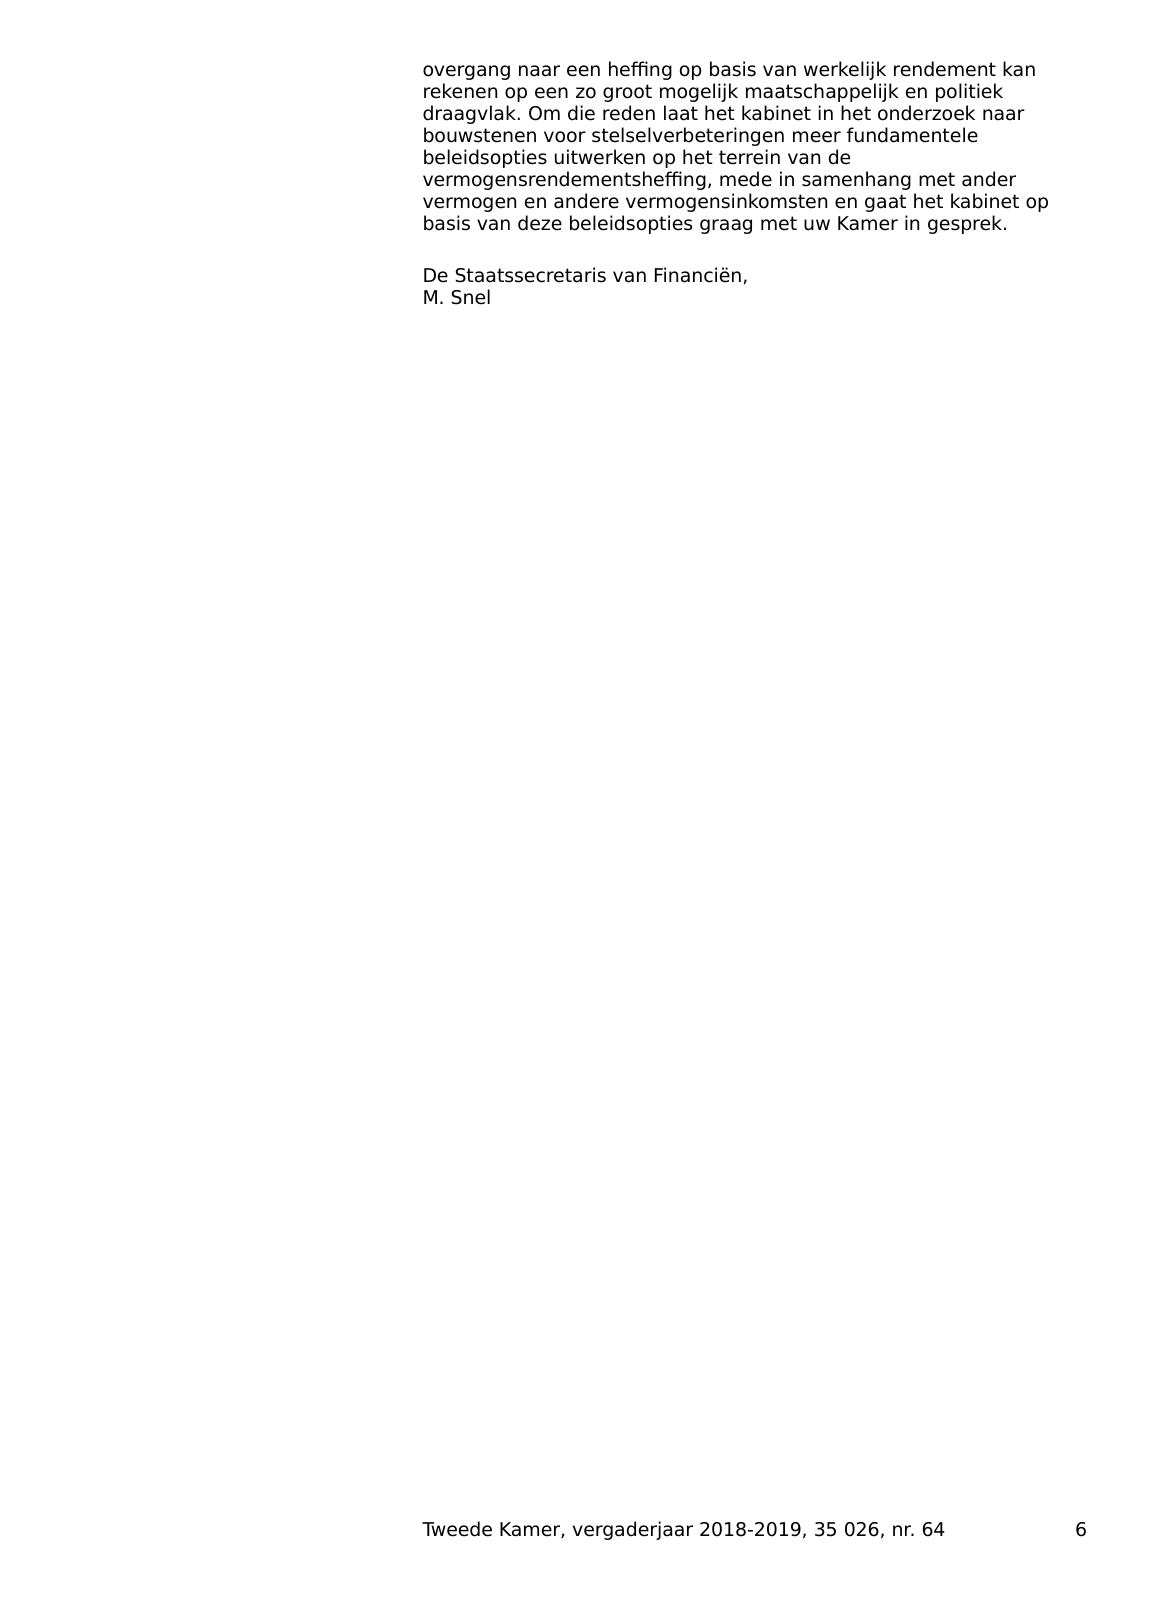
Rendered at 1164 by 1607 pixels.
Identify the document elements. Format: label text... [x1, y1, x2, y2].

text De Staatssecretaris van Financiën, M. Snel [422, 265, 1087, 309]
text overgang naar een heffing op basis van werkelijk rendement kan rekenen op een zo groot mogelijk maatschappelijk en politiek draagvlak. Om die reden laat het kabinet in het onderzoek naar bouwstenen voor stelselverbeteringen meer fundamentele beleidsopties uitwerken op het terrein van de vermogensrendementsheffing, mede in samenhang met ander vermogen en andere vermogensinkomsten en gaat het kabinet op basis van deze beleidsopties graag met uw Kamer in gesprek. [422, 59, 1087, 235]
